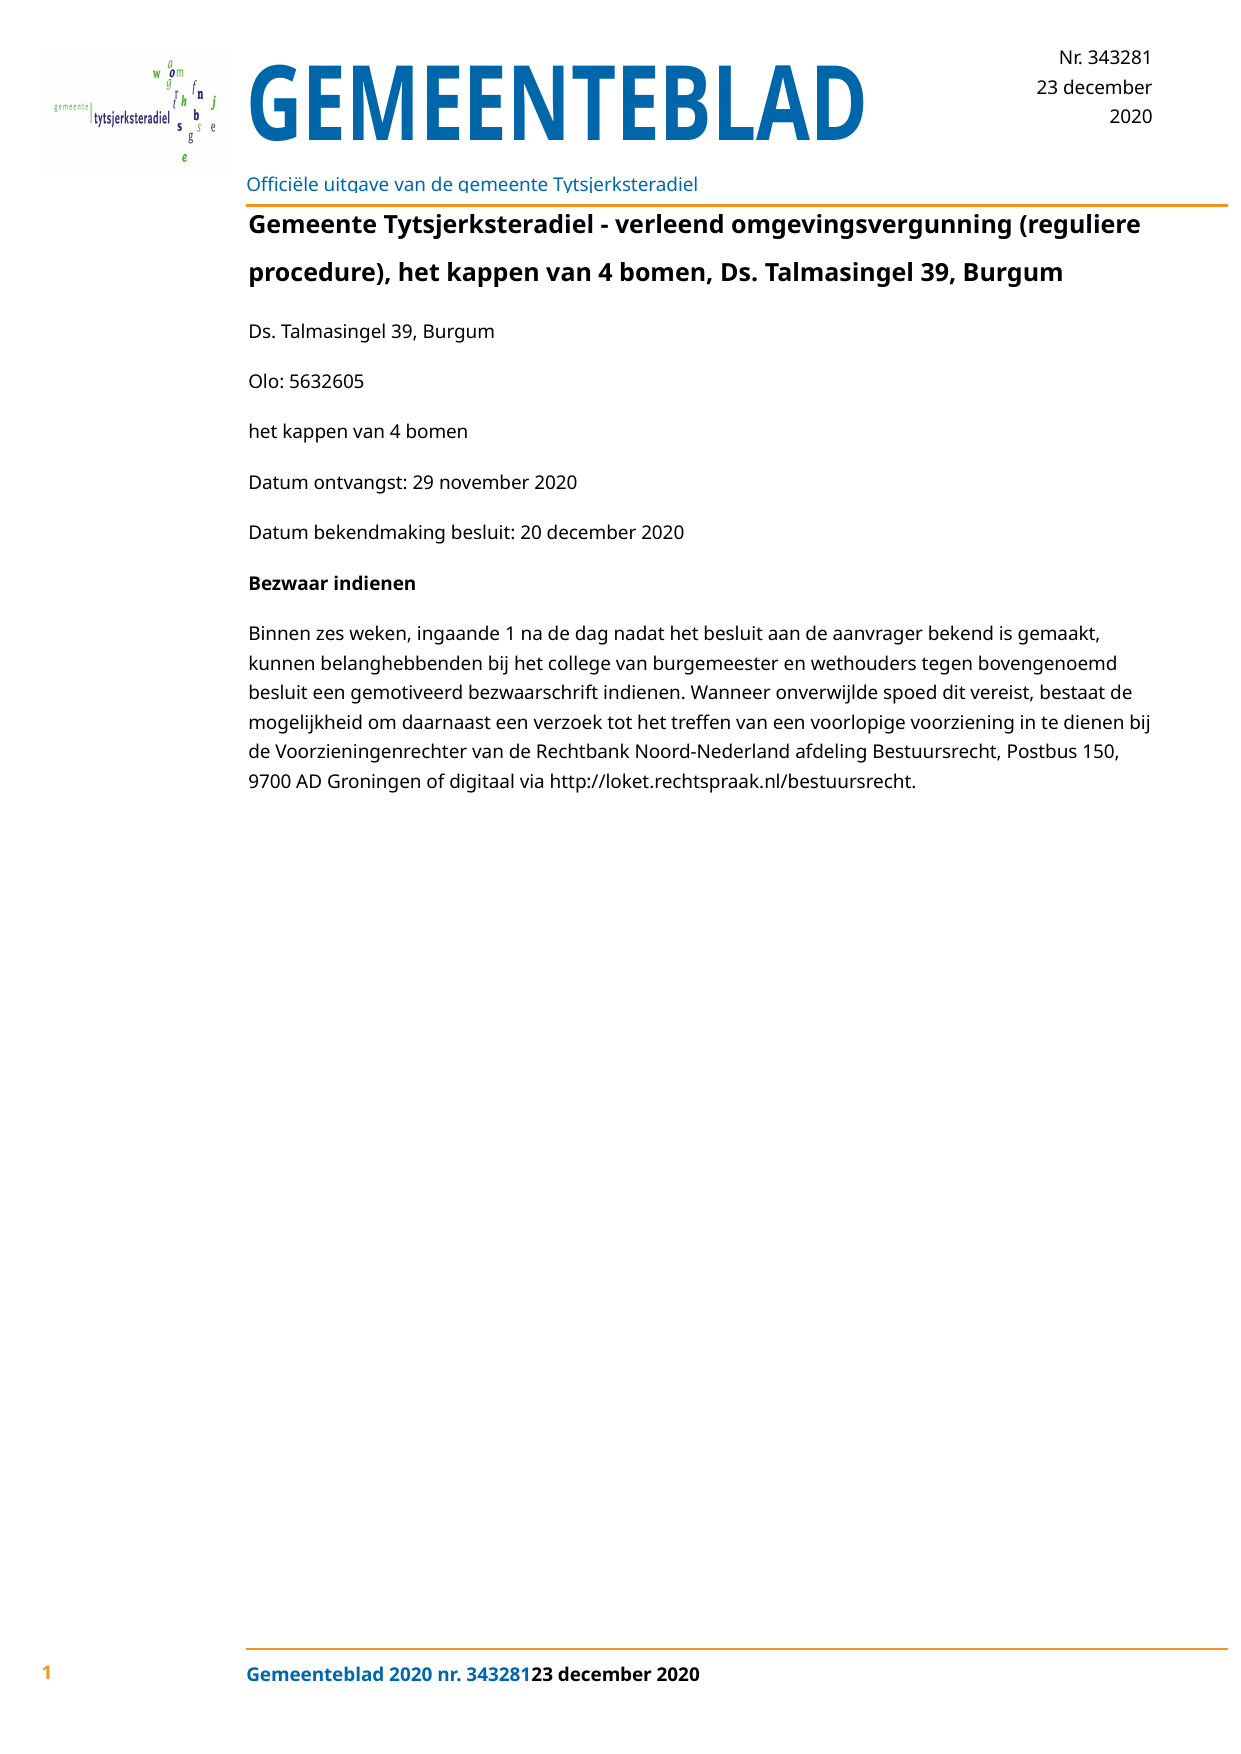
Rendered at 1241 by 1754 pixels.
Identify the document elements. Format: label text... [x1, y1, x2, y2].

text Gemeente Tytsjerksteradiel - verleend omgevingsvergunning (reguliere procedure), het kappen van 4 bomen, Ds. Talmasingel 39, Burgum [248, 207, 1152, 288]
text het kappen van 4 bomen [248, 419, 1152, 444]
text Olo: 5632605 [248, 368, 1152, 394]
text Ds. Talmasingel 39, Burgum [248, 318, 1152, 344]
picture [41, 47, 231, 172]
text Binnen zes weken, ingaande 1 na de dag nadat het besluit aan de aanvrager bekend is gemaakt, kunnen belanghebbenden bij het college van burgemeester en wethouders tegen bovengenoemd besluit een gemotiveerd bezwaarschrift indienen. Wanneer onverwijlde spoed dit vereist, bestaat de mogelijkheid om daarnaast een verzoek tot het treffen van een voorlopige voorziening in te dienen bij de Voorzieningenrechter van de Rechtbank Noord-Nederland afdeling Bestuursrecht, Postbus 150, 9700 AD Groningen of digitaal via http://loket.rechtspraak.nl/bestuursrecht. [248, 620, 1152, 794]
text Datum bekendmaking besluit: 20 december 2020 [248, 519, 1152, 545]
text Datum ontvangst: 29 november 2020 [248, 469, 1152, 495]
text Bezwaar indienen [248, 570, 1152, 596]
